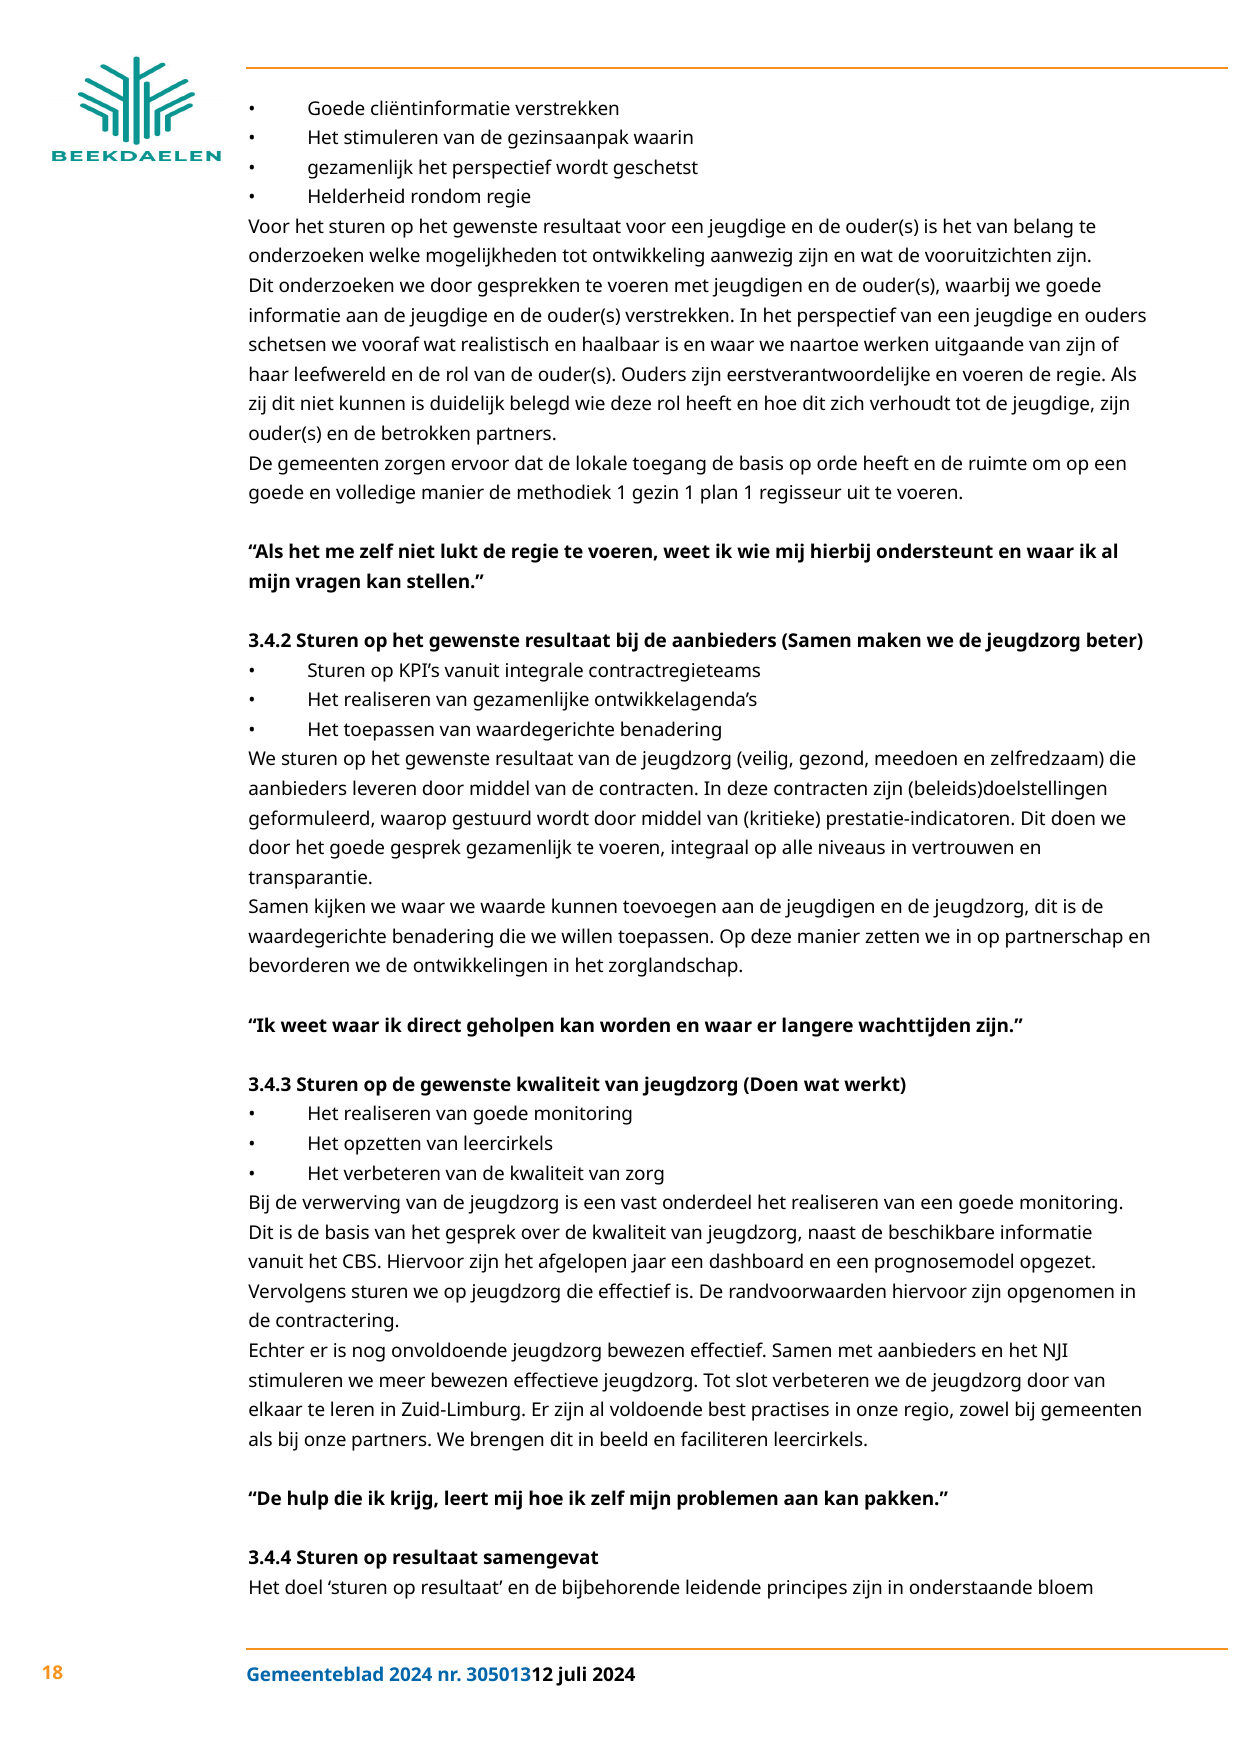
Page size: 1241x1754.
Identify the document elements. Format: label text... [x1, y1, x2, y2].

list Goede cliëntinformatie verstrekken [248, 95, 1152, 121]
text “Ik weet waar ik direct geholpen kan worden en waar er langere wachttijden zijn.” [248, 1012, 1152, 1038]
list Het opzetten van leercirkels [248, 1130, 1152, 1156]
picture [41, 47, 231, 172]
list Het toepassen van waardegerichte benadering [248, 716, 1152, 742]
text Voor het sturen op het gewenste resultaat voor een jeugdige en de ouder(s) is het van belang te onderzoeken welke mogelijkheden tot ontwikkeling aanwezig zijn en wat de vooruitzichten zijn. [248, 213, 1152, 268]
list gezamenlijk het perspectief wordt geschetst [248, 154, 1152, 180]
list Helderheid rondom regie [248, 183, 1152, 209]
text Dit onderzoeken we door gesprekken te voeren met jeugdigen en de ouder(s), waarbij we goede informatie aan de jeugdige en de ouder(s) verstrekken. In het perspectief van een jeugdige en ouders schetsen we vooraf wat realistisch en haalbaar is en waar we naartoe werken uitgaande van zijn of haar leefwereld en de rol van de ouder(s). Ouders zijn eerstverantwoordelijke en voeren de regie. Als zij dit niet kunnen is duidelijk belegd wie deze rol heeft en hoe dit zich verhoudt tot de jeugdige, zijn ouder(s) en de betrokken partners. [248, 272, 1152, 446]
text We sturen op het gewenste resultaat van de jeugdzorg (veilig, gezond, meedoen en zelfredzaam) die aanbieders leveren door middel van de contracten. In deze contracten zijn (beleids)doelstellingen geformuleerd, waarop gestuurd wordt door middel van (kritieke) prestatie-indicatoren. Dit doen we door het goede gesprek gezamenlijk te voeren, integraal op alle niveaus in vertrouwen en transparantie. [248, 746, 1152, 890]
list Sturen op KPI’s vanuit integrale contractregieteams [248, 657, 1152, 683]
text Bij de verwerving van de jeugdzorg is een vast onderdeel het realiseren van een goede monitoring. Dit is de basis van het gesprek over de kwaliteit van jeugdzorg, naast de beschikbare informatie vanuit het CBS. Hiervoor zijn het afgelopen jaar een dashboard en een prognosemodel opgezet. Vervolgens sturen we op jeugdzorg die effectief is. De randvoorwaarden hiervoor zijn opgenomen in de contractering. [248, 1189, 1152, 1333]
text 3.4.4 Sturen op resultaat samengevat [248, 1544, 1152, 1570]
text 3.4.2 Sturen op het gewenste resultaat bij de aanbieders (Samen maken we de jeugdzorg beter) [248, 627, 1152, 653]
text 3.4.3 Sturen op de gewenste kwaliteit van jeugdzorg (Doen wat werkt) [248, 1071, 1152, 1097]
text De gemeenten zorgen ervoor dat de lokale toegang de basis op orde heeft en de ruimte om op een goede en volledige manier de methodiek 1 gezin 1 plan 1 regisseur uit te voeren. [248, 450, 1152, 505]
list Het realiseren van gezamenlijke ontwikkelagenda’s [248, 686, 1152, 712]
text “Als het me zelf niet lukt de regie te voeren, weet ik wie mij hierbij ondersteunt en waar ik al mijn vragen kan stellen.” [248, 538, 1152, 594]
list Het realiseren van goede monitoring [248, 1101, 1152, 1126]
list Het stimuleren van de gezinsaanpak waarin [248, 124, 1152, 150]
text “De hulp die ik krijg, leert mij hoe ik zelf mijn problemen aan kan pakken.” [248, 1485, 1152, 1511]
list Het verbeteren van de kwaliteit van zorg [248, 1160, 1152, 1186]
text Samen kijken we waar we waarde kunnen toevoegen aan de jeugdigen en de jeugdzorg, dit is de waardegerichte benadering die we willen toepassen. Op deze manier zetten we in op partnerschap en bevorderen we de ontwikkelingen in het zorglandschap. [248, 893, 1152, 978]
text Het doel ‘sturen op resultaat’ en de bijbehorende leidende principes zijn in onderstaande bloem [248, 1574, 1152, 1600]
text Echter er is nog onvoldoende jeugdzorg bewezen effectief. Samen met aanbieders en het NJI stimuleren we meer bewezen effectieve jeugdzorg. Tot slot verbeteren we de jeugdzorg door van elkaar te leren in Zuid-Limburg. Er zijn al voldoende best practises in onze regio, zowel bij gemeenten als bij onze partners. We brengen dit in beeld en faciliteren leercirkels. [248, 1337, 1152, 1452]
